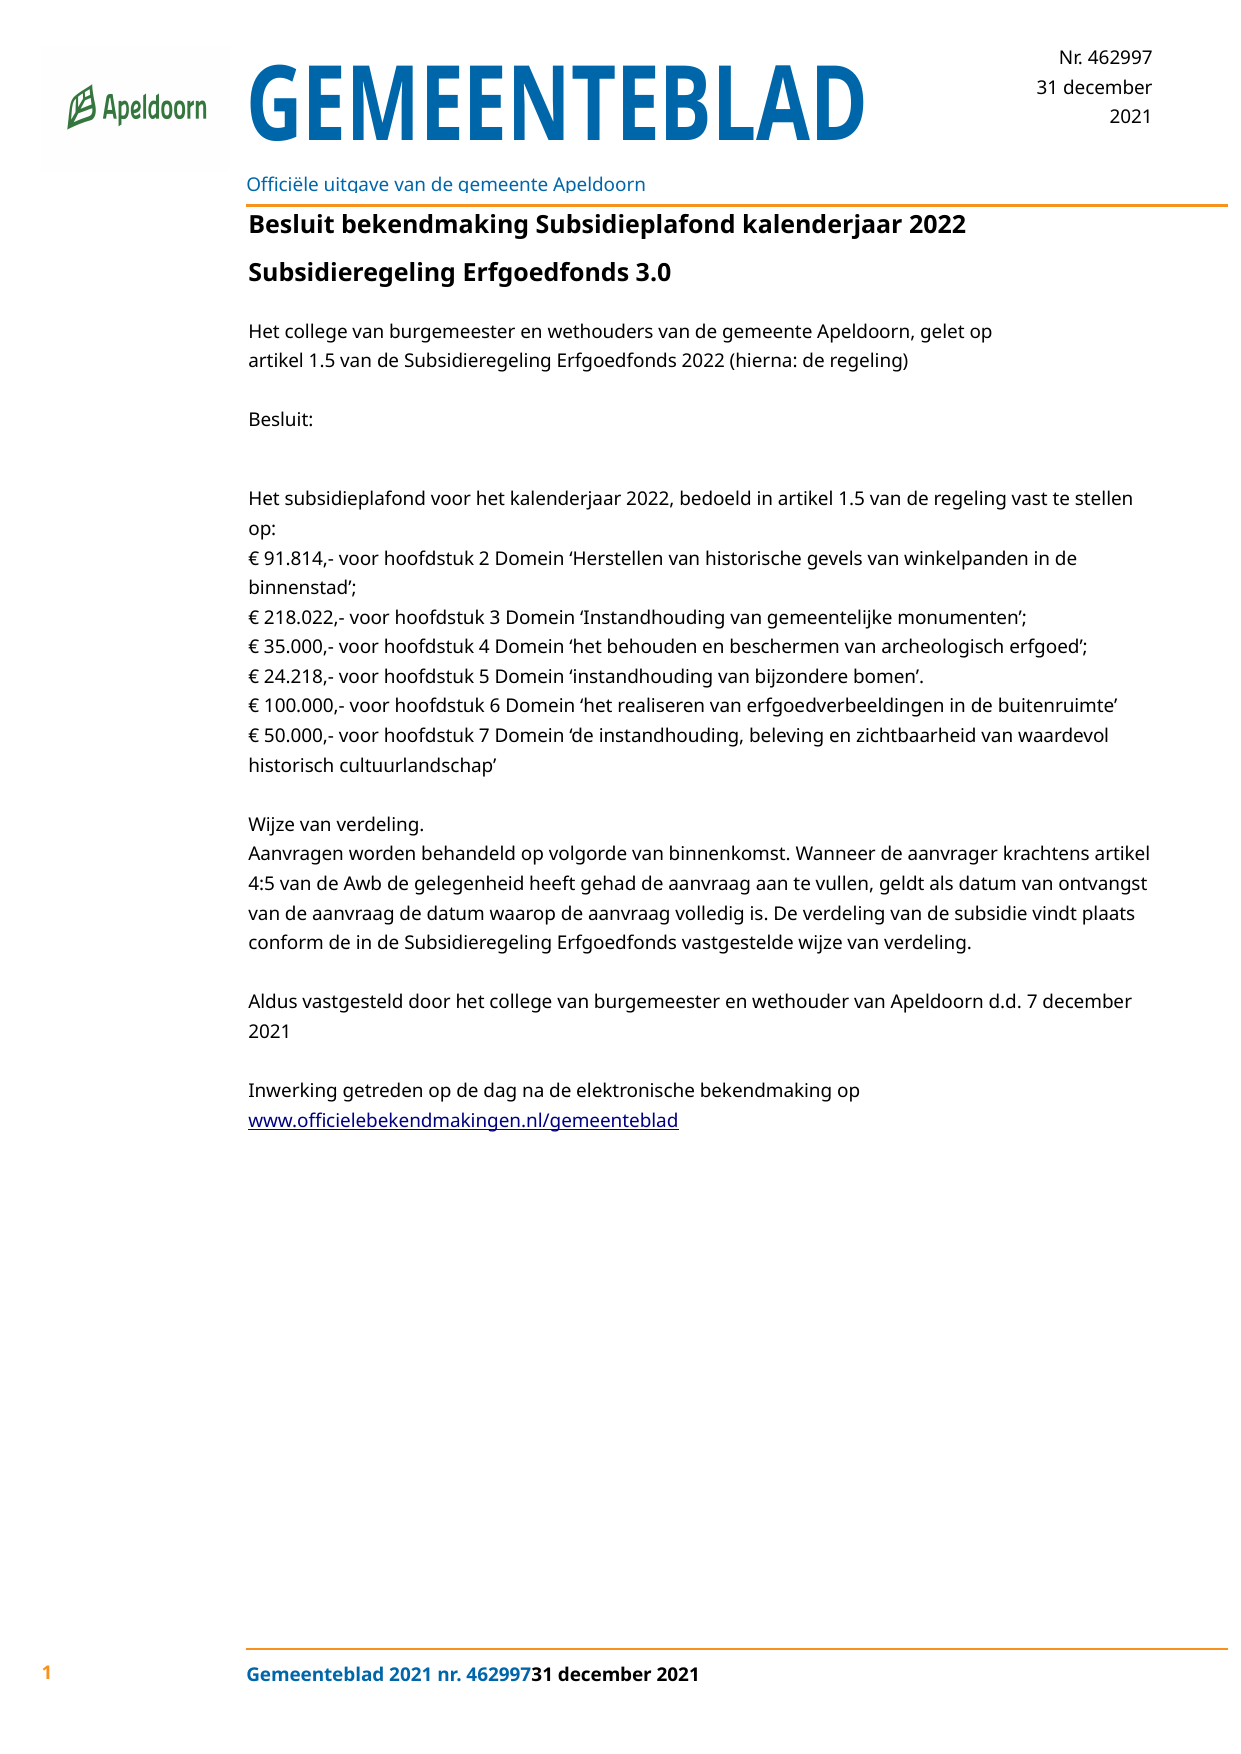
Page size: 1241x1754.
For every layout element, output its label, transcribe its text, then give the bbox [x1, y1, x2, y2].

text Aanvragen worden behandeld op volgorde van binnenkomst. Wanneer de aanvrager krachtens artikel [248, 841, 1152, 866]
text € 35.000,- voor hoofdstuk 4 Domein ‘het behouden en beschermen van archeologisch erfgoed’; [248, 633, 1152, 659]
picture [41, 47, 231, 172]
text Besluit bekendmaking Subsidieplafond kalenderjaar 2022 Subsidieregeling Erfgoedfonds 3.0 [248, 207, 1152, 288]
text € 91.814,- voor hoofdstuk 2 Domein ‘Herstellen van historische gevels van winkelpanden in de binnenstad’; [248, 545, 1152, 600]
text Het subsidieplafond voor het kalenderjaar 2022, bedoeld in artikel 1.5 van de regeling vast te stellen op: [248, 486, 1152, 541]
text € 218.022,- voor hoofdstuk 3 Domein ‘Instandhouding van gemeentelijke monumenten’; [248, 604, 1152, 629]
text Inwerking getreden op de dag na de elektronische bekendmaking op www.officielebekendmakingen.nl/gemeenteblad [248, 1077, 1152, 1132]
text € 24.218,- voor hoofdstuk 5 Domein ‘instandhouding van bijzondere bomen’. [248, 663, 1152, 689]
text artikel 1.5 van de Subsidieregeling Erfgoedfonds 2022 (hierna: de regeling) [248, 347, 1152, 373]
text van de aanvraag de datum waarop de aanvraag volledig is. De verdeling van de subsidie vindt plaats conform de in de Subsidieregeling Erfgoedfonds vastgestelde wijze van verdeling. [248, 900, 1152, 955]
text Het college van burgemeester en wethouders van de gemeente Apeldoorn, gelet op [248, 318, 1152, 344]
text Aldus vastgesteld door het college van burgemeester en wethouder van Apeldoorn d.d. 7 december 2021 [248, 988, 1152, 1044]
text € 50.000,- voor hoofdstuk 7 Domein ‘de instandhouding, beleving en zichtbaarheid van waardevol historisch cultuurlandschap’ [248, 722, 1152, 777]
text Besluit: [248, 407, 1152, 432]
text 4:5 van de Awb de gelegenheid heeft gehad de aanvraag aan te vullen, geldt als datum van ontvangst [248, 870, 1152, 896]
text Wijze van verdeling. [248, 811, 1152, 837]
text € 100.000,- voor hoofdstuk 6 Domein ‘het realiseren van erfgoedverbeeldingen in de buitenruimte’ [248, 693, 1152, 718]
